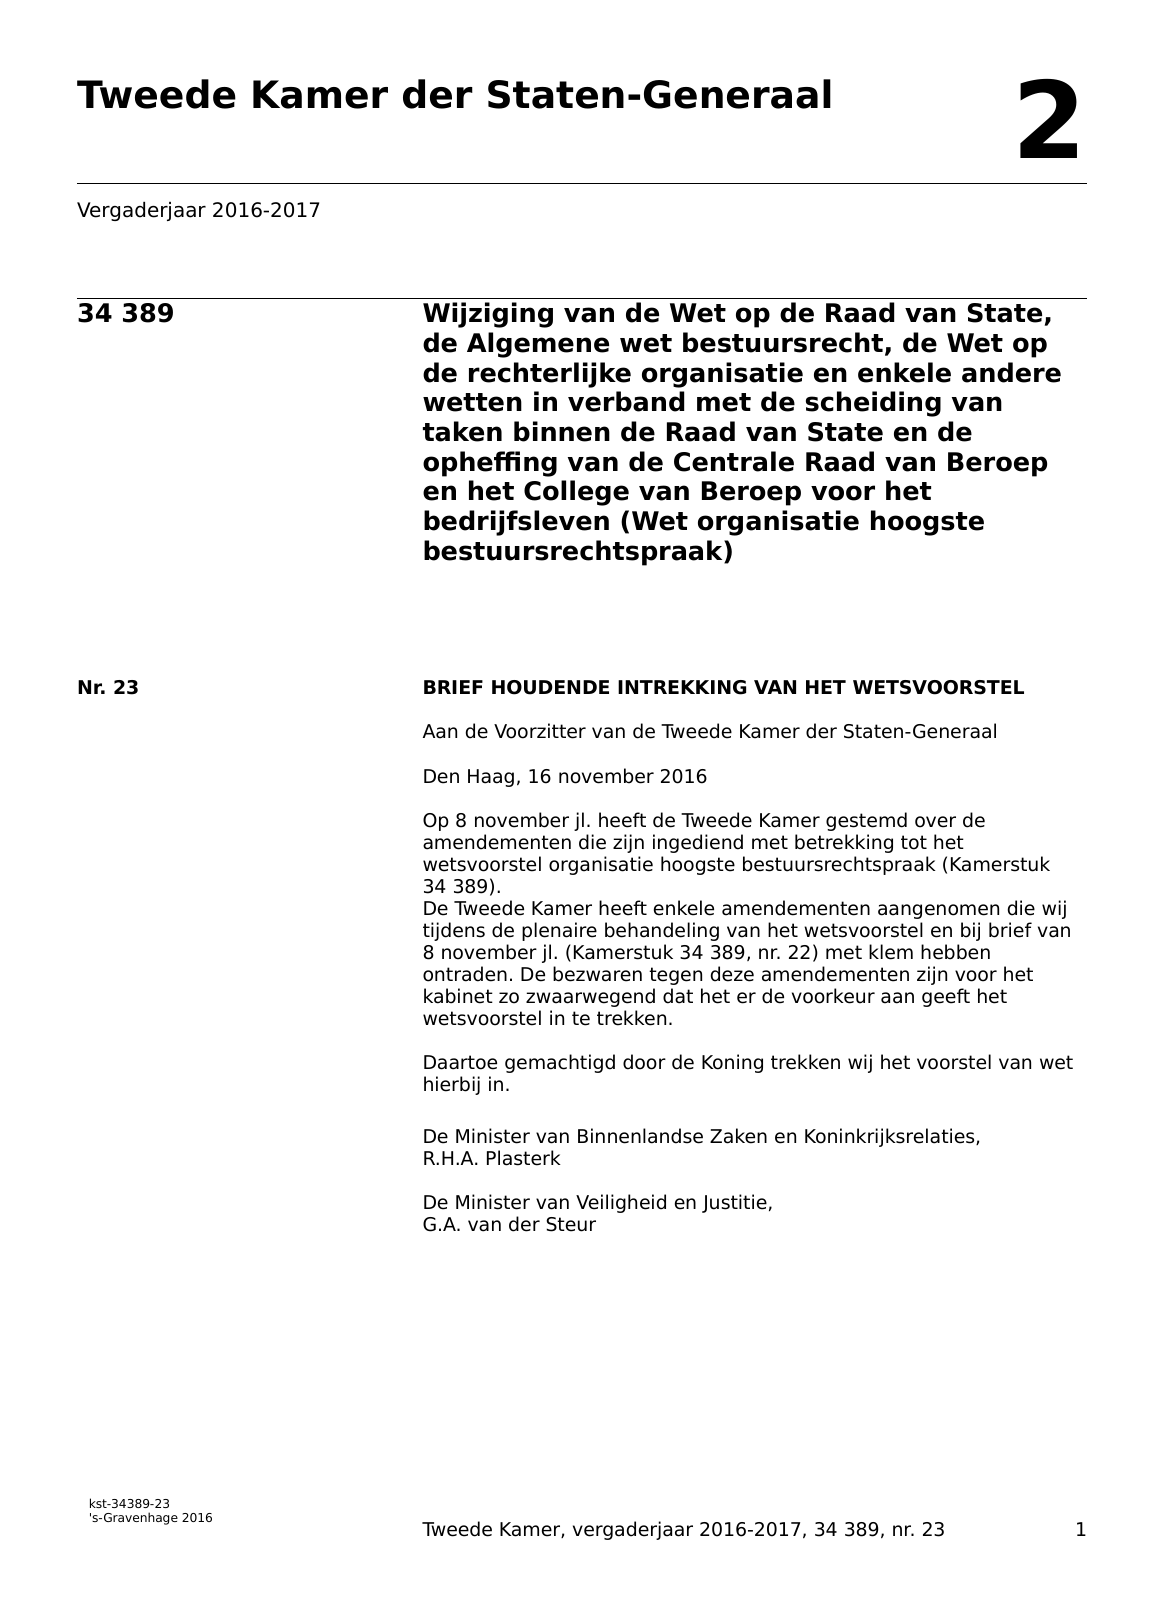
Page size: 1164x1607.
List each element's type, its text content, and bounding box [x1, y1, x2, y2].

text De Minister van Veiligheid en Justitie, G.A. van der Steur [422, 1192, 1087, 1236]
text Aan de Voorzitter van de Tweede Kamer der Staten-Generaal [422, 721, 1087, 743]
text Den Haag, 16 november 2016 [422, 766, 1087, 787]
text Op 8 november jl. heeft de Tweede Kamer gestemd over de amendementen die zijn ingediend met betrekking tot het wetsvoorstel organisatie hoogste bestuursrechtspraak (Kamerstuk 34 389). [422, 810, 1087, 898]
table_header 2 [886, 59, 1087, 183]
text kst-34389-23 [88, 1497, 323, 1511]
text 's-Gravenhage 2016 [88, 1511, 323, 1525]
text De Tweede Kamer heeft enkele amendementen aangenomen die wij tijdens de plenaire behandeling van het wetsvoorstel en bij brief van 8 november jl. (Kamerstuk 34 389, nr. 22) met klem hebben ontraden. De bezwaren tegen deze amendementen zijn voor het kabinet zo zwaarwegend dat het er de voorkeur aan geeft het wetsvoorstel in te trekken. [422, 898, 1087, 1029]
text Daartoe gemachtigd door de Koning trekken wij het voorstel van wet hierbij in. [422, 1052, 1087, 1096]
table_header Tweede Kamer der Staten-Generaal [77, 59, 886, 183]
subtitle 34 389 Wijziging van de Wet op de Raad van State, de Algemene wet bestuursrecht, de Wet op de rechterlijke organisatie en enkele andere wetten in verband met de scheiding van taken binnen de Raad van State en de opheffing van de Centrale Raad van Beroep en het College van Beroep voor het bedrijfsleven (Wet organisatie hoogste bestuursrechtspraak) [77, 299, 1087, 566]
subtitle Nr. 23 BRIEF HOUDENDE INTREKKING VAN HET WETSVOORSTEL [77, 677, 1087, 699]
table_cell Vergaderjaar 2016-2017 [77, 184, 1087, 298]
text De Minister van Binnenlandse Zaken en Koninkrijksrelaties, R.H.A. Plasterk [422, 1126, 1087, 1169]
